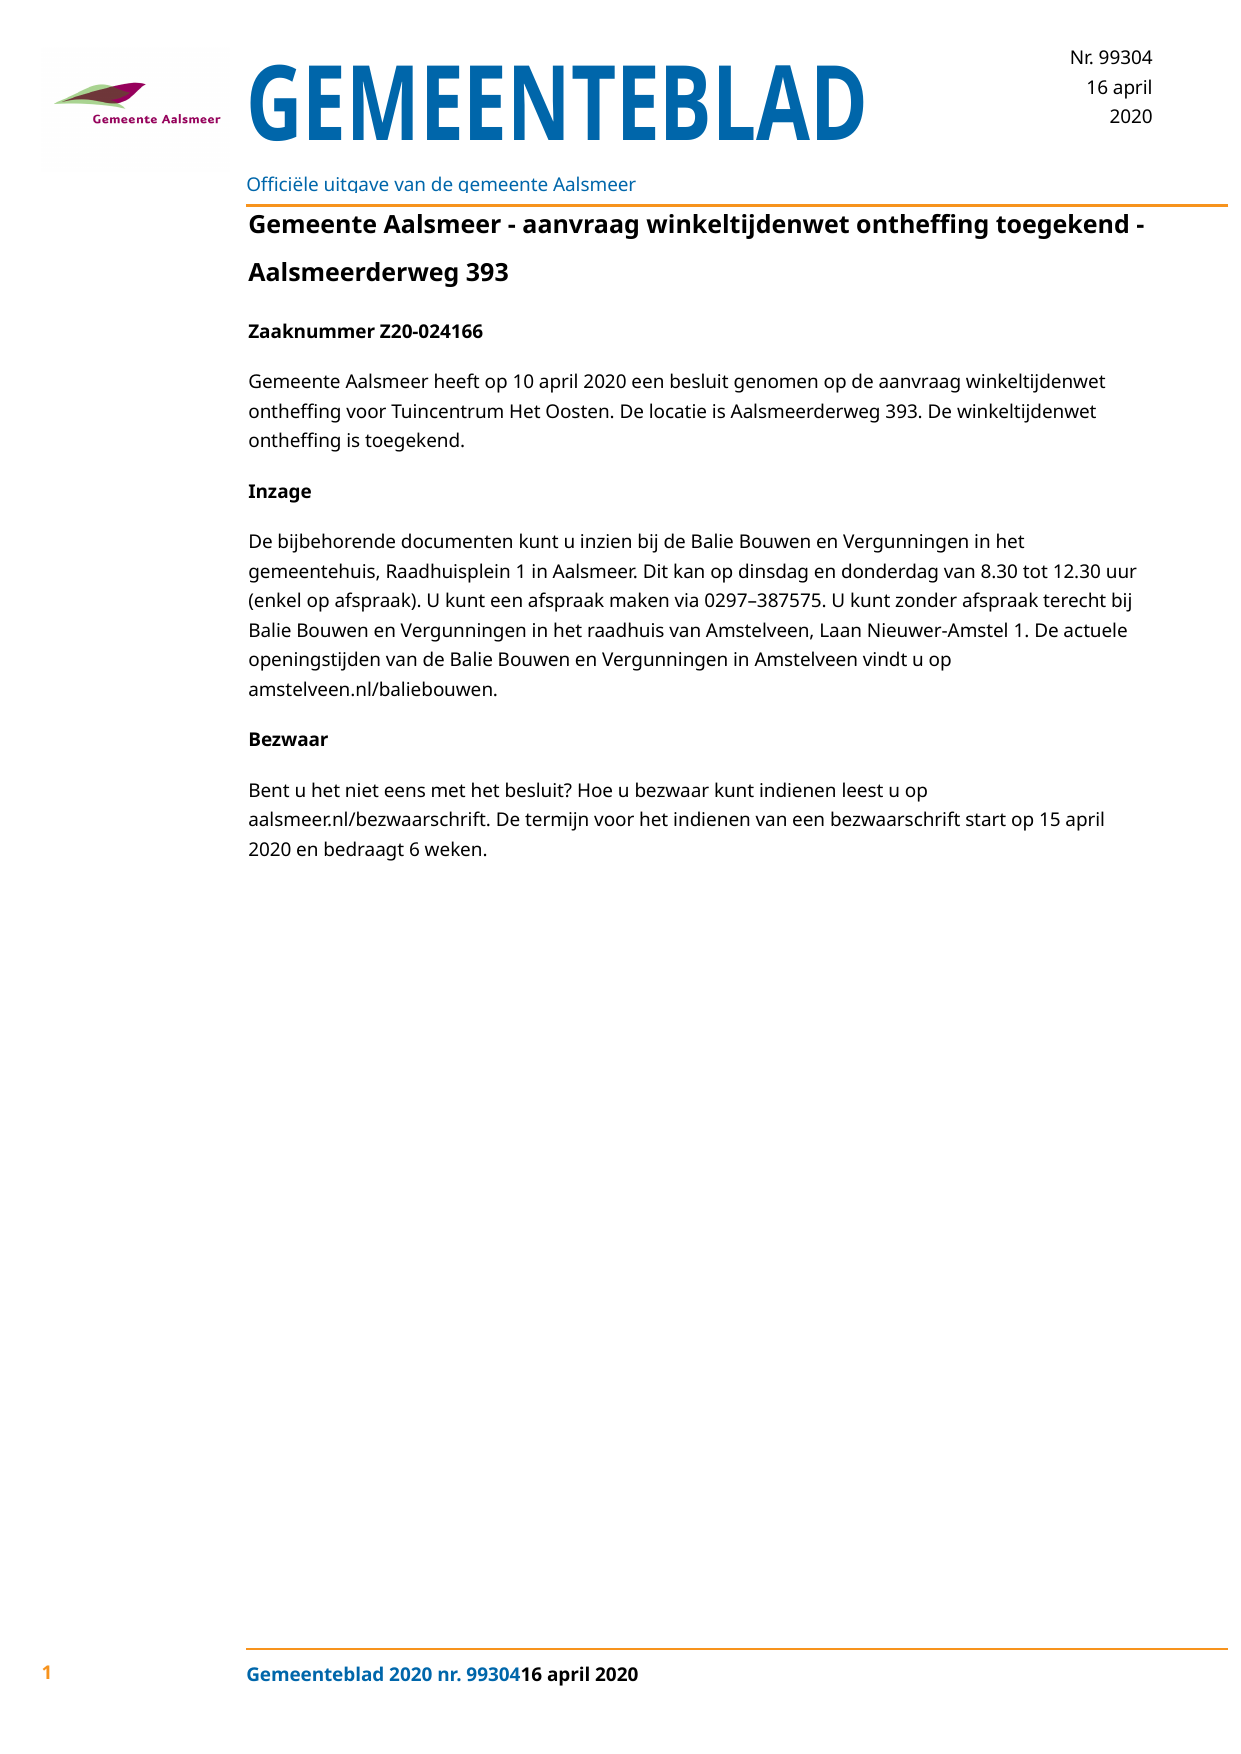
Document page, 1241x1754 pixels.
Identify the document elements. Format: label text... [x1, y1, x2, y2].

text Gemeente Aalsmeer heeft op 10 april 2020 een besluit genomen op de aanvraag winkeltijdenwet ontheffing voor Tuincentrum Het Oosten. De locatie is Aalsmeerderweg 393. De winkeltijdenwet ontheffing is toegekend. [248, 368, 1152, 453]
text De bijbehorende documenten kunt u inzien bij de Balie Bouwen en Vergunningen in het gemeentehuis, Raadhuisplein 1 in Aalsmeer. Dit kan op dinsdag en donderdag van 8.30 tot 12.30 uur (enkel op afspraak). U kunt een afspraak maken via 0297–387575. U kunt zonder afspraak terecht bij Balie Bouwen en Vergunningen in het raadhuis van Amstelveen, Laan Nieuwer-Amstel 1. De actuele openingstijden van de Balie Bouwen en Vergunningen in Amstelveen vindt u op amstelveen.nl/baliebouwen. [248, 528, 1152, 702]
text Zaaknummer Z20-024166 [248, 318, 1152, 344]
text Bezwaar [248, 727, 1152, 752]
picture [41, 47, 231, 172]
text Inzage [248, 478, 1152, 504]
text Bent u het niet eens met het besluit? Hoe u bezwaar kunt indienen leest u op aalsmeer.nl/bezwaarschrift. De termijn voor het indienen van een bezwaarschrift start op 15 april 2020 en bedraagt 6 weken. [248, 777, 1152, 862]
text Gemeente Aalsmeer - aanvraag winkeltijdenwet ontheffing toegekend - Aalsmeerderweg 393 [248, 207, 1152, 288]
